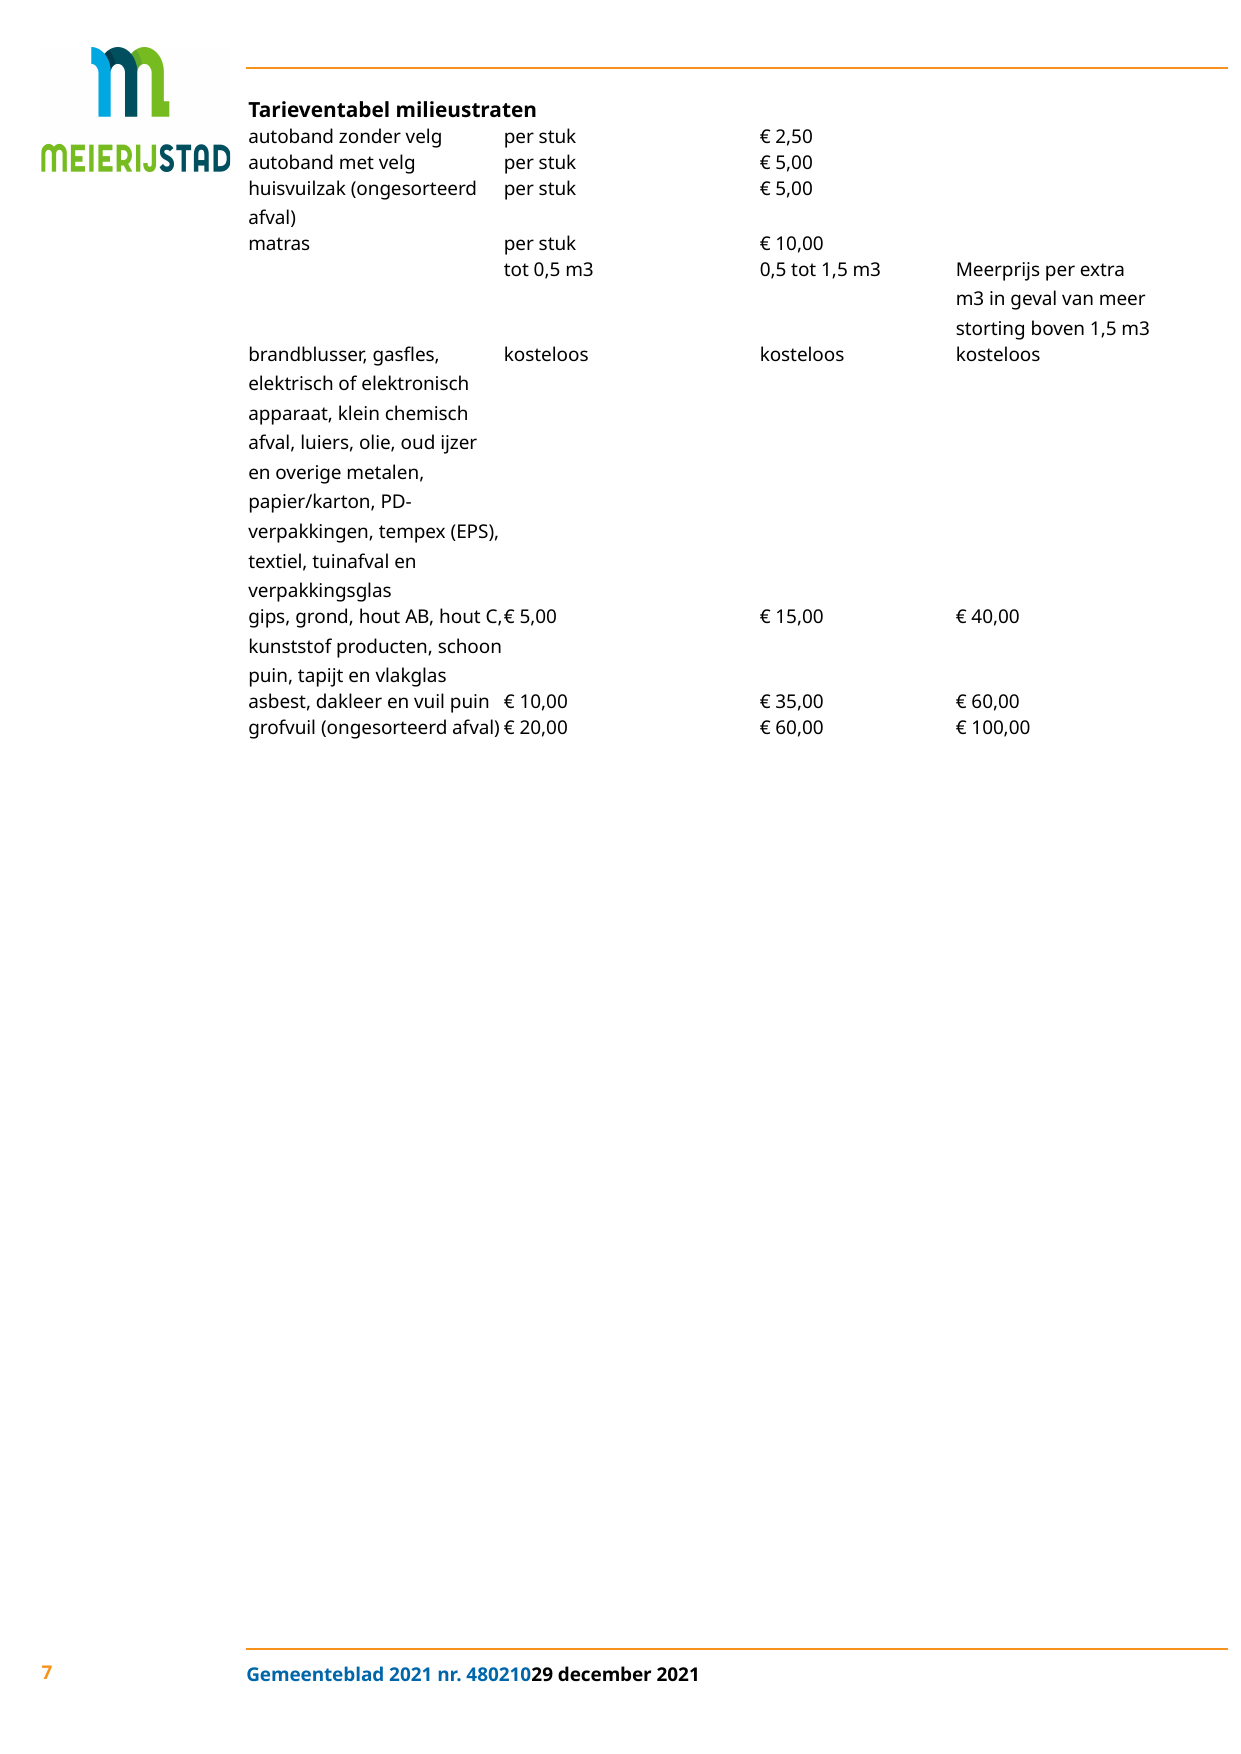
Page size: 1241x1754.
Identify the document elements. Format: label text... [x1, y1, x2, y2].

table_cell gips, grond, hout AB, hout C, kunststof producten, schoon puin, tapijt en vlakglas [248, 603, 504, 688]
table_cell € 20,00 [504, 714, 759, 739]
table_cell € 5,00 [760, 149, 956, 175]
table_cell € 35,00 [760, 688, 956, 714]
table_cell tot 0,5 m3 [504, 256, 759, 341]
table_cell huisvuilzak (ongesorteerd afval) [248, 175, 504, 230]
table_cell kosteloos [504, 341, 759, 603]
table_cell kosteloos [956, 341, 1152, 603]
table_cell € 60,00 [956, 688, 1152, 714]
table_cell per stuk [504, 230, 759, 256]
table_cell € 60,00 [760, 714, 956, 739]
table_cell € 10,00 [504, 688, 759, 714]
table_header € 2,50 [760, 124, 956, 149]
table_cell matras [248, 230, 504, 256]
table_cell [956, 149, 1152, 175]
table_cell [248, 256, 504, 341]
table_header [956, 124, 1152, 149]
table_cell kosteloos [760, 341, 956, 603]
table_cell € 5,00 [504, 603, 759, 688]
table_cell per stuk [504, 175, 759, 230]
table_cell Meerprijs per extra m3 in geval van meer storting boven 1,5 m3 [956, 256, 1152, 341]
table_cell asbest, dakleer en vuil puin [248, 688, 504, 714]
table_cell 0,5 tot 1,5 m3 [760, 256, 956, 341]
table_cell € 10,00 [760, 230, 956, 256]
table_header per stuk [504, 124, 759, 149]
table_cell brandblusser, gasfles, elektrisch of elektronisch apparaat, klein chemisch afval, luiers, olie, oud ijzer en overige metalen, papier/karton, PD-verpakkingen, tempex (EPS), textiel, tuinafval en verpakkingsglas [248, 341, 504, 603]
text Tarieventabel milieustraten [248, 95, 1152, 123]
table_cell grofvuil (ongesorteerd afval) [248, 714, 504, 739]
table_cell [956, 230, 1152, 256]
table_cell € 15,00 [760, 603, 956, 688]
table_cell autoband met velg [248, 149, 504, 175]
table_cell € 5,00 [760, 175, 956, 230]
table_cell € 100,00 [956, 714, 1152, 739]
table_header autoband zonder velg [248, 124, 504, 149]
table_cell per stuk [504, 149, 759, 175]
table_cell [956, 175, 1152, 230]
table_cell € 40,00 [956, 603, 1152, 688]
picture [41, 47, 231, 172]
